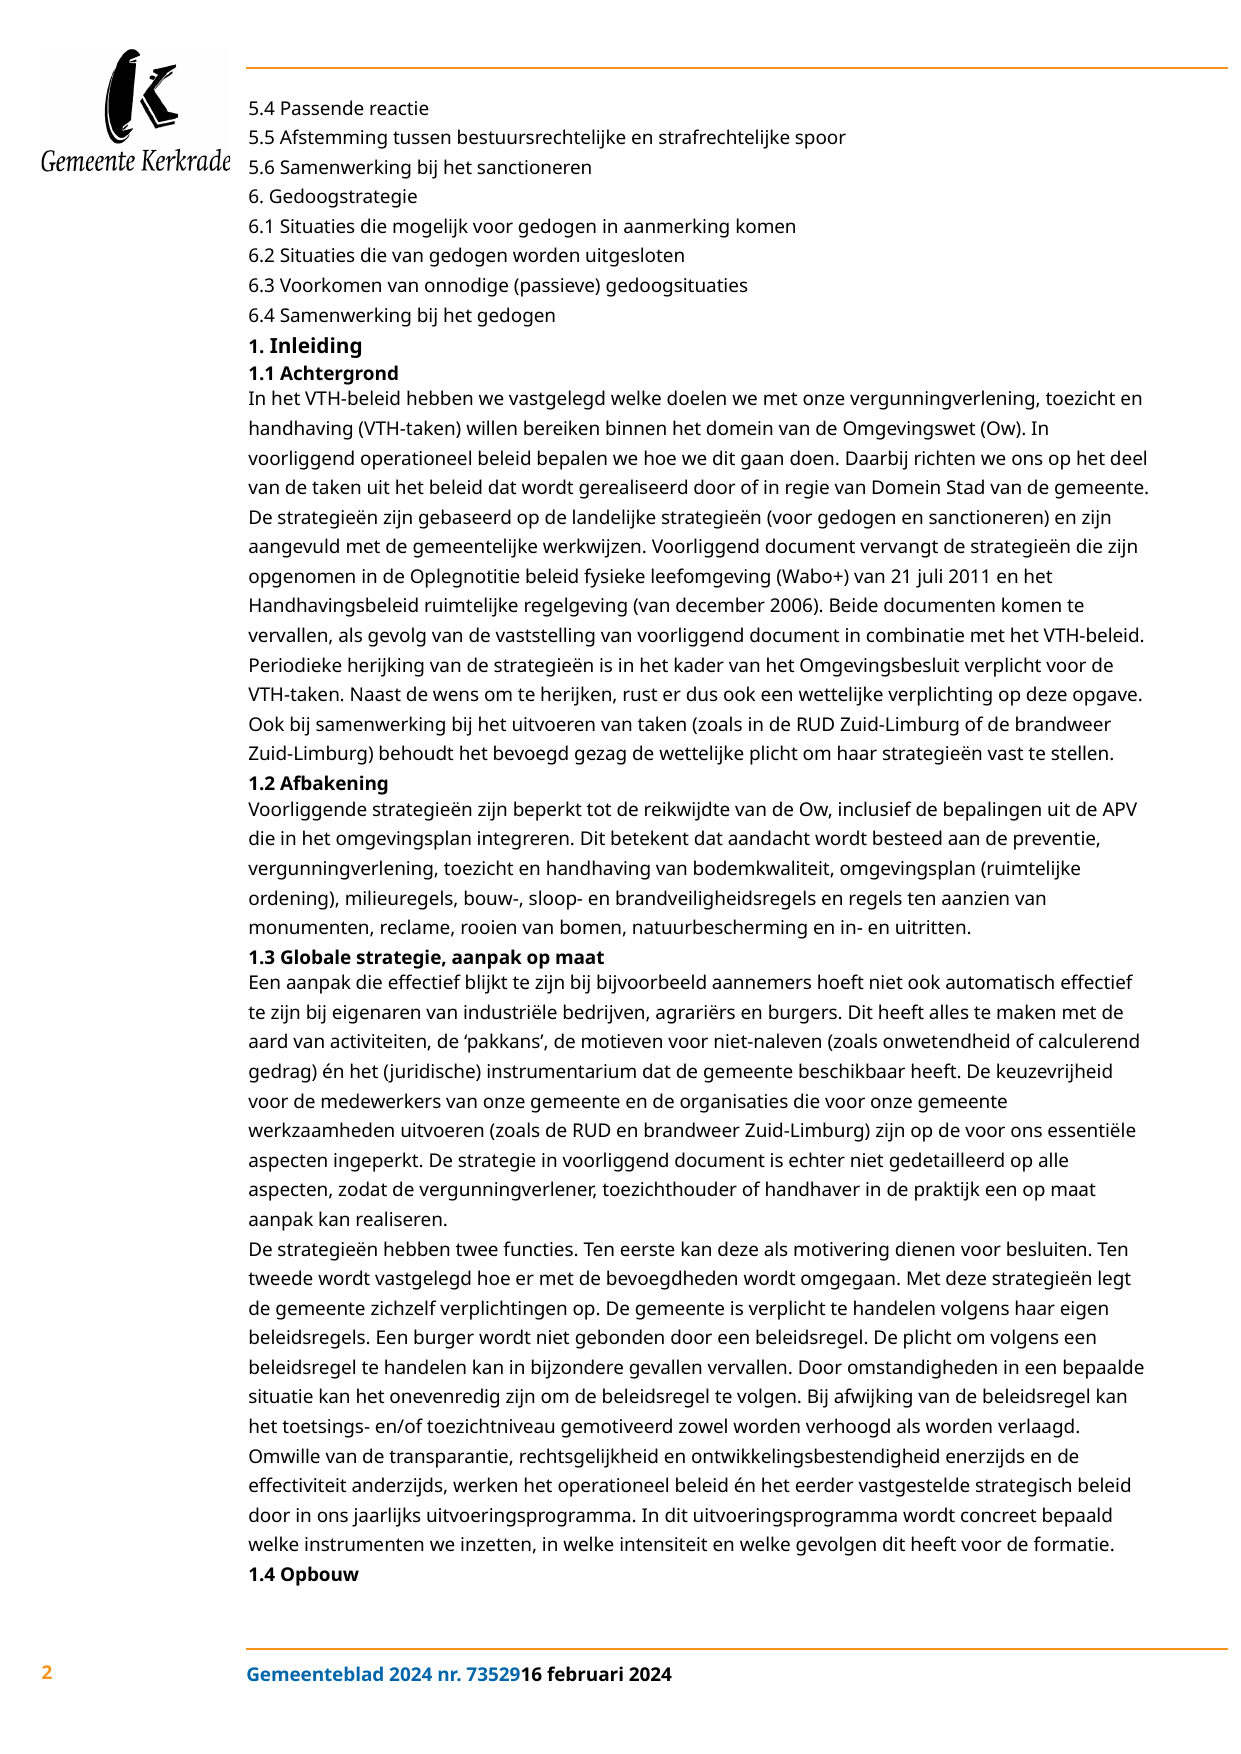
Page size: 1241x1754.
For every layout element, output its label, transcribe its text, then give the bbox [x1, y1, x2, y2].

picture [41, 47, 231, 172]
text 5.5 Afstemming tussen bestuursrechtelijke en strafrechtelijke spoor [248, 124, 1152, 150]
text 1.1 Achtergrond [248, 360, 1152, 386]
text De strategieën zijn gebaseerd op de landelijke strategieën (voor gedogen en sanctioneren) en zijn aangevuld met de gemeentelijke werkwijzen. Voorliggend document vervangt de strategieën die zijn opgenomen in de Oplegnotitie beleid fysieke leefomgeving (Wabo+) van 21 juli 2011 en het Handhavingsbeleid ruimtelijke regelgeving (van december 2006). Beide documenten komen te vervallen, als gevolg van de vaststelling van voorliggend document in combinatie met het VTH-beleid. [248, 504, 1152, 648]
text 1.3 Globale strategie, aanpak op maat [248, 944, 1152, 969]
text Omwille van de transparantie, rechtsgelijkheid en ontwikkelingsbestendigheid enerzijds en de effectiviteit anderzijds, werken het operationeel beleid én het eerder vastgestelde strategisch beleid door in ons jaarlijks uitvoeringsprogramma. In dit uitvoeringsprogramma wordt concreet bepaald welke instrumenten we inzetten, in welke intensiteit en welke gevolgen dit heeft voor de formatie. [248, 1443, 1152, 1557]
text De strategieën hebben twee functies. Ten eerste kan deze als motivering dienen voor besluiten. Ten tweede wordt vastgelegd hoe er met de bevoegdheden wordt omgegaan. Met deze strategieën legt de gemeente zichzelf verplichtingen op. De gemeente is verplicht te handelen volgens haar eigen beleidsregels. Een burger wordt niet gebonden door een beleidsregel. De plicht om volgens een beleidsregel te handelen kan in bijzondere gevallen vervallen. Door omstandigheden in een bepaalde situatie kan het onevenredig zijn om de beleidsregel te volgen. Bij afwijking van de beleidsregel kan het toetsings- en/of toezichtniveau gemotiveerd zowel worden verhoogd als worden verlaagd. [248, 1236, 1152, 1439]
text Voorliggende strategieën zijn beperkt tot de reikwijdte van de Ow, inclusief de bepalingen uit de APV die in het omgevingsplan integreren. Dit betekent dat aandacht wordt besteed aan de preventie, vergunningverlening, toezicht en handhaving van bodemkwaliteit, omgevingsplan (ruimtelijke ordening), milieuregels, bouw-, sloop- en brandveiligheidsregels en regels ten aanzien van monumenten, reclame, rooien van bomen, natuurbescherming en in- en uitritten. [248, 796, 1152, 940]
text 6.1 Situaties die mogelijk voor gedogen in aanmerking komen [248, 213, 1152, 239]
text 6.3 Voorkomen van onnodige (passieve) gedoogsituaties [248, 272, 1152, 298]
text 6.2 Situaties die van gedogen worden uitgesloten [248, 243, 1152, 268]
text Een aanpak die effectief blijkt te zijn bij bijvoorbeeld aannemers hoeft niet ook automatisch effectief te zijn bij eigenaren van industriële bedrijven, agrariërs en burgers. Dit heeft alles te maken met de aard van activiteiten, de ‘pakkans’, de motieven voor niet-naleven (zoals onwetendheid of calculerend gedrag) én het (juridische) instrumentarium dat de gemeente beschikbaar heeft. De keuzevrijheid voor de medewerkers van onze gemeente en de organisaties die voor onze gemeente werkzaamheden uitvoeren (zoals de RUD en brandweer Zuid-Limburg) zijn op de voor ons essentiële aspecten ingeperkt. De strategie in voorliggend document is echter niet gedetailleerd op alle aspecten, zodat de vergunningverlener, toezichthouder of handhaver in de praktijk een op maat aanpak kan realiseren. [248, 969, 1152, 1232]
text 1.4 Opbouw [248, 1561, 1152, 1587]
text 1. Inleiding [248, 331, 1152, 360]
text 6. Gedoogstrategie [248, 183, 1152, 209]
text 6.4 Samenwerking bij het gedogen [248, 302, 1152, 328]
text 1.2 Afbakening [248, 770, 1152, 796]
text 5.6 Samenwerking bij het sanctioneren [248, 154, 1152, 180]
text In het VTH-beleid hebben we vastgelegd welke doelen we met onze vergunningverlening, toezicht en handhaving (VTH-taken) willen bereiken binnen het domein van de Omgevingswet (Ow). In voorliggend operationeel beleid bepalen we hoe we dit gaan doen. Daarbij richten we ons op het deel van de taken uit het beleid dat wordt gerealiseerd door of in regie van Domein Stad van de gemeente. [248, 386, 1152, 500]
text Periodieke herijking van de strategieën is in het kader van het Omgevingsbesluit verplicht voor de VTH-taken. Naast de wens om te herijken, rust er dus ook een wettelijke verplichting op deze opgave. Ook bij samenwerking bij het uitvoeren van taken (zoals in de RUD Zuid-Limburg of de brandweer Zuid-Limburg) behoudt het bevoegd gezag de wettelijke plicht om haar strategieën vast te stellen. [248, 652, 1152, 766]
text 5.4 Passende reactie [248, 95, 1152, 121]
